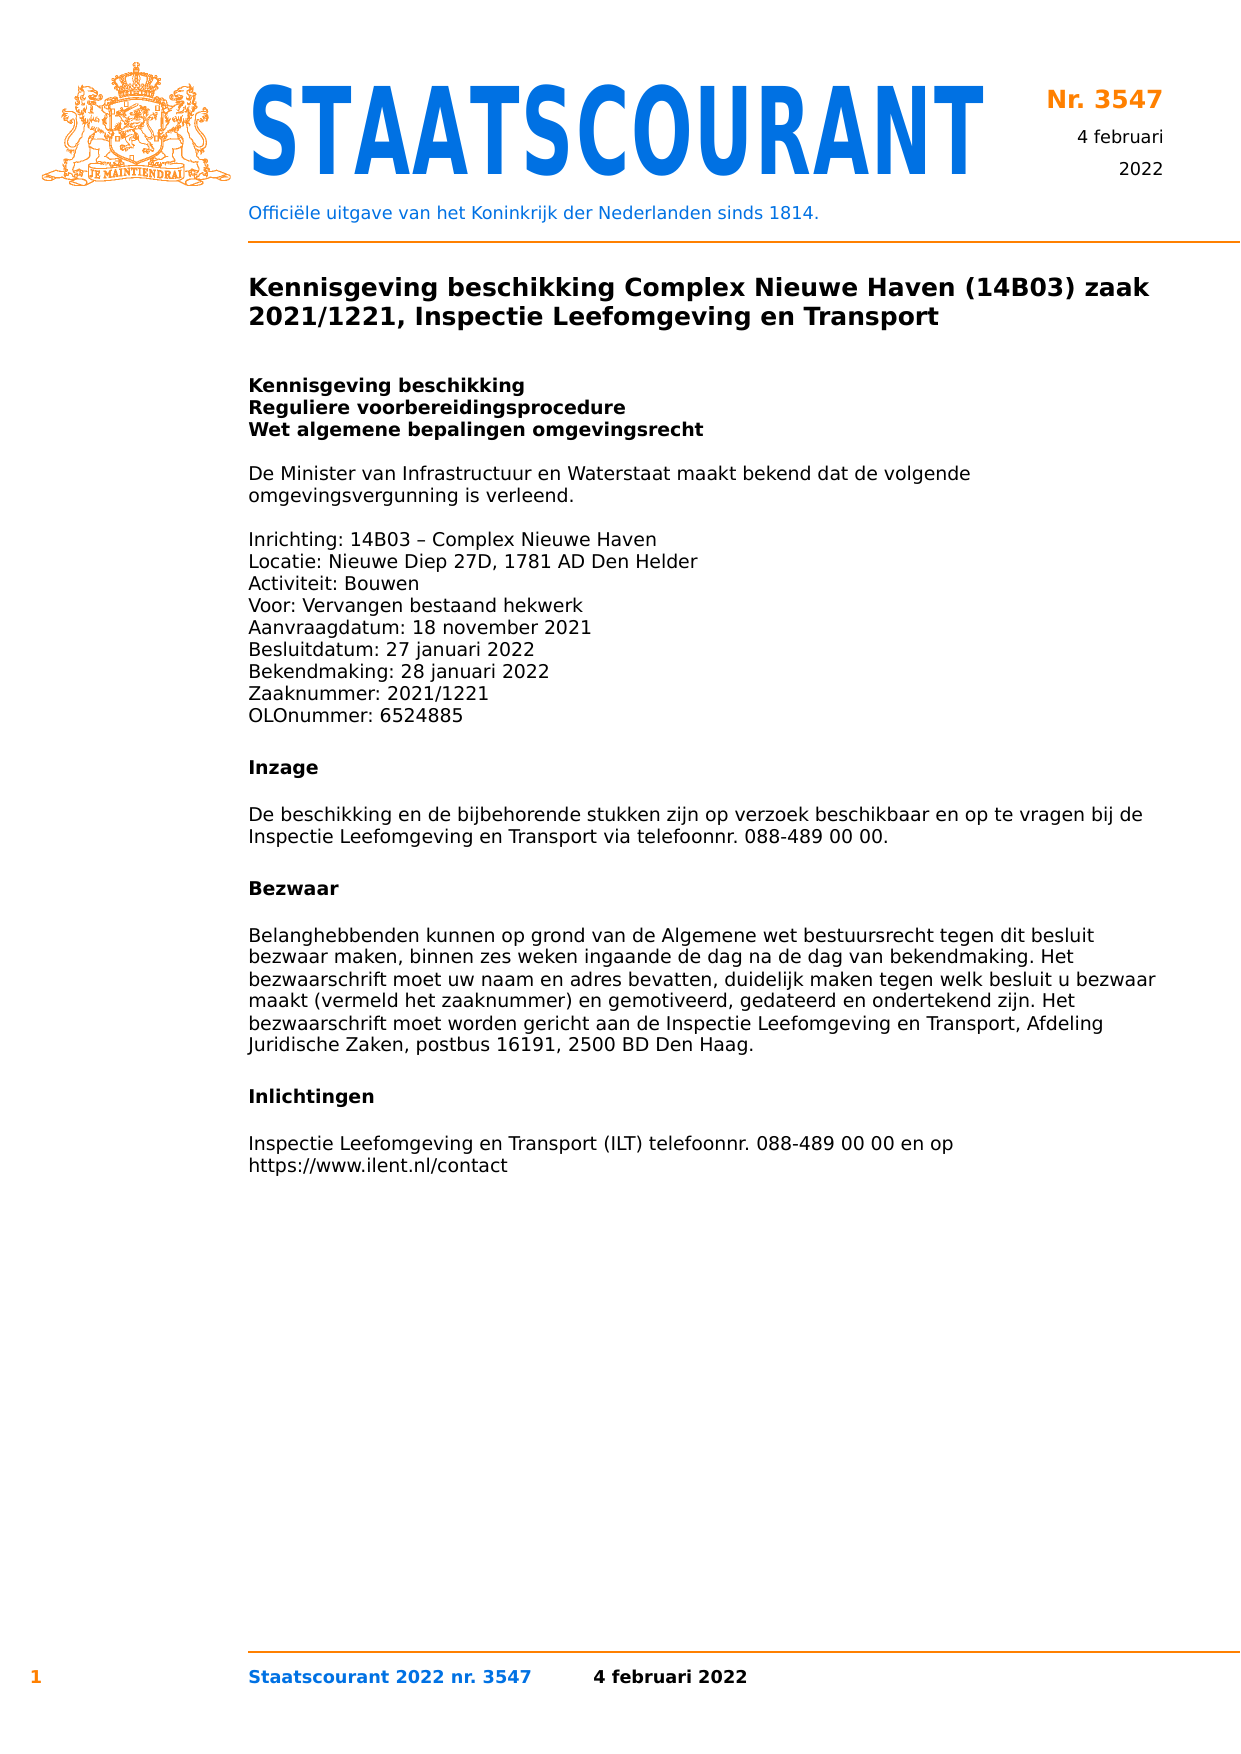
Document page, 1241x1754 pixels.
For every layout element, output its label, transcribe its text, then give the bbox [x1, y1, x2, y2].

text Aanvraagdatum: 18 november 2021 [248, 617, 1163, 639]
text Zaaknummer: 2021/1221 [248, 683, 1163, 704]
text Inspectie Leefomgeving en Transport (ILT) telefoonnr. 088-489 00 00 en op https://www.ilent.nl/contact [248, 1133, 1163, 1177]
text Besluitdatum: 27 januari 2022 [248, 639, 1163, 661]
table_cell 4 februari [998, 121, 1240, 153]
picture [41, 62, 231, 186]
text Voor: Vervangen bestaand hekwerk [248, 595, 1163, 617]
text Reguliere voorbereidingsprocedure [248, 397, 1163, 419]
table_cell 2022 [998, 153, 1240, 203]
text Inrichting: 14B03 – Complex Nieuwe Haven [248, 529, 1163, 551]
text Kennisgeving beschikking [248, 375, 1163, 397]
text Belanghebbenden kunnen op grond van de Algemene wet bestuursrecht tegen dit besluit bezwaar maken, binnen zes weken ingaande de dag na de dag van bekendmaking. Het bezwaarschrift moet uw naam en adres bevatten, duidelijk maken tegen welk besluit u bezwaar maakt (vermeld het zaaknummer) en gemotiveerd, gedateerd en ondertekend zijn. Het bezwaarschrift moet worden gericht aan de Inspectie Leefomgeving en Transport, Afdeling Juridische Zaken, postbus 16191, 2500 BD Den Haag. [248, 924, 1163, 1056]
table_header Nr. 3547 [998, 62, 1240, 121]
table_header [25, 62, 248, 241]
text Wet algemene bepalingen omgevingsrecht [248, 419, 1163, 441]
subtitle Kennisgeving beschikking Complex Nieuwe Haven (14B03) zaak 2021/1221, Inspectie Leefomgeving en Transport [248, 273, 1163, 331]
text De Minister van Infrastructuur en Waterstaat maakt bekend dat de volgende omgevingsvergunning is verleend. [248, 463, 1163, 507]
text Activiteit: Bouwen [248, 573, 1163, 595]
text Locatie: Nieuwe Diep 27D, 1781 AD Den Helder [248, 551, 1163, 573]
subtitle Inlichtingen [248, 1086, 1163, 1108]
text Bekendmaking: 28 januari 2022 [248, 661, 1163, 683]
text OLOnummer: 6524885 [248, 704, 1163, 727]
subtitle Inzage [248, 757, 1163, 778]
table_header STAATSCOURANT [248, 62, 998, 203]
subtitle Bezwaar [248, 877, 1163, 899]
text De beschikking en de bijbehorende stukken zijn op verzoek beschikbaar en op te vragen bij de Inspectie Leefomgeving en Transport via telefoonnr. 088-489 00 00. [248, 803, 1163, 847]
table_cell Officiële uitgave van het Koninkrijk der Nederlanden sinds 1814. [248, 203, 1240, 241]
